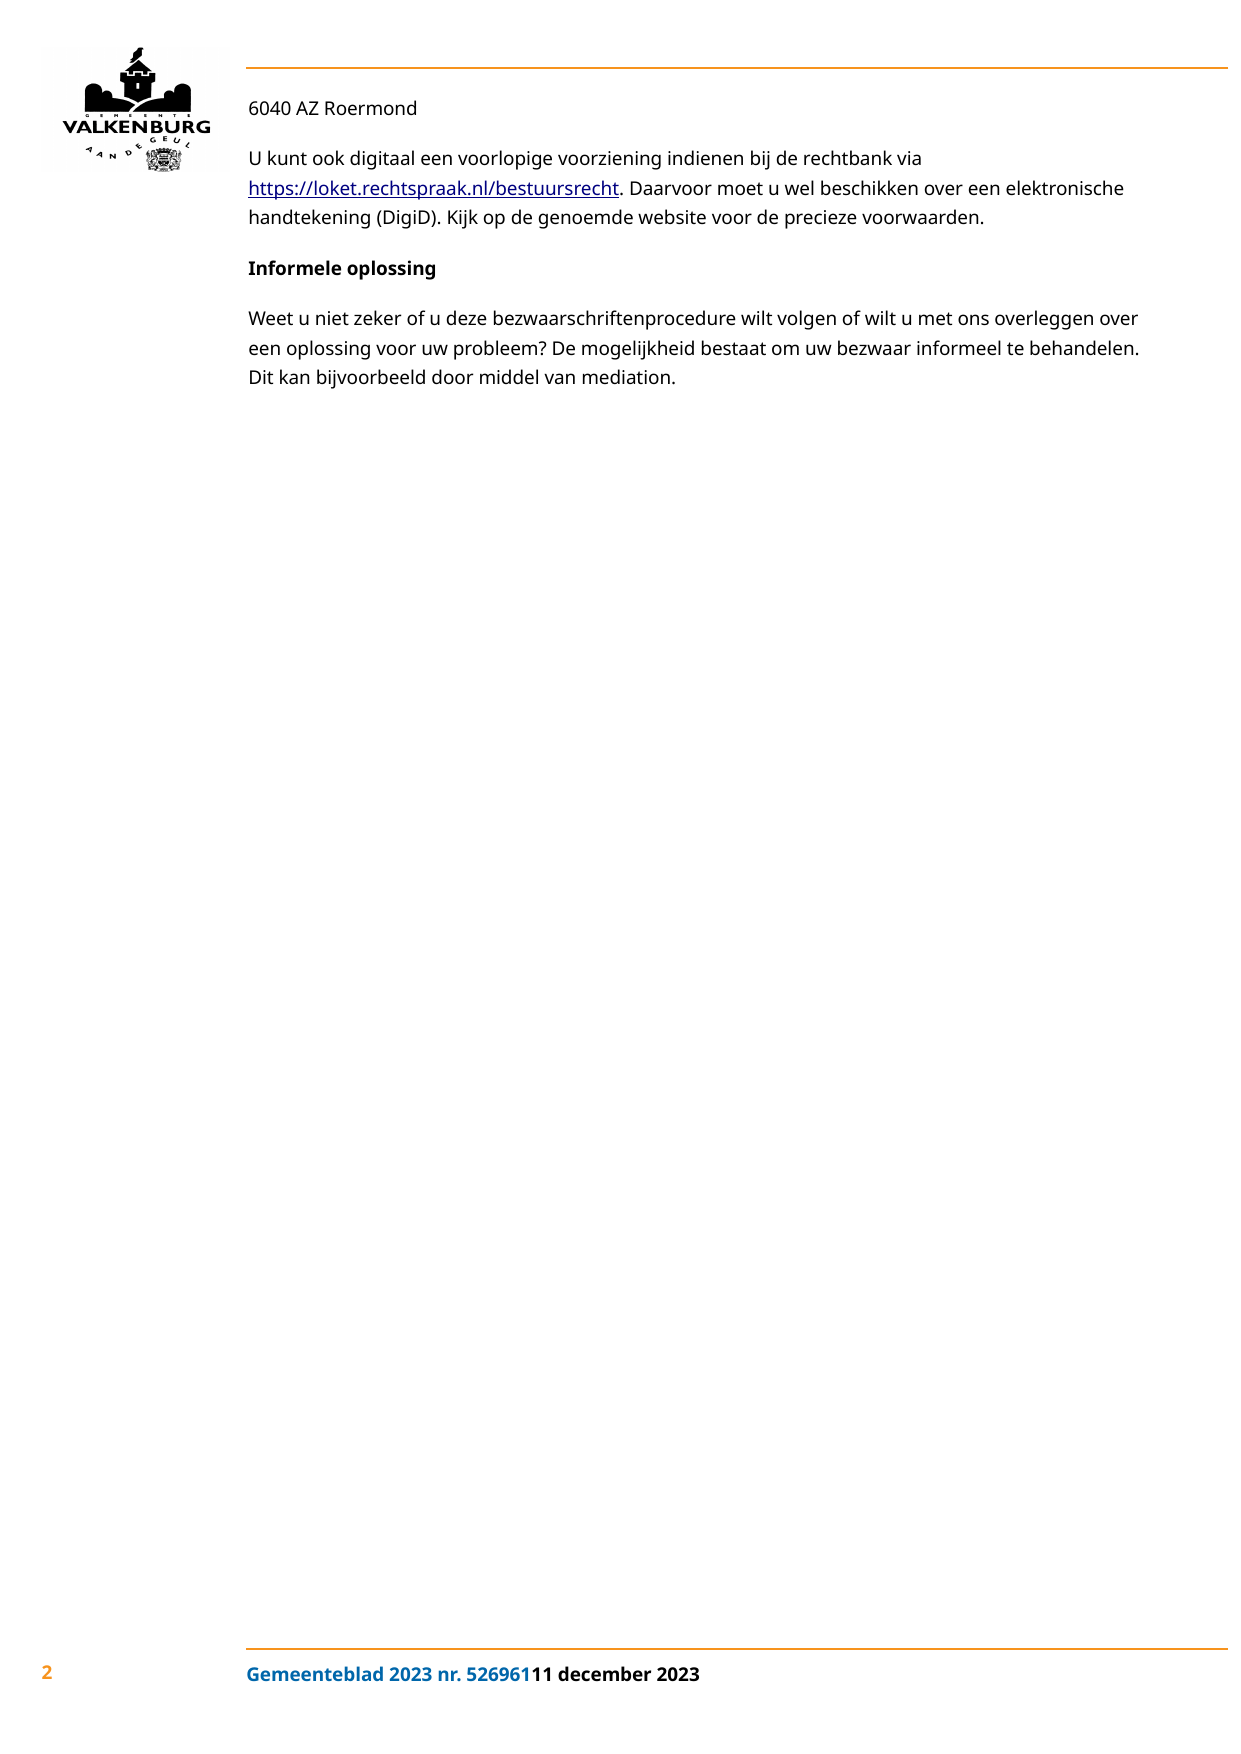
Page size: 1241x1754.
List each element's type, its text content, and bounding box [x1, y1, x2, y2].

text U kunt ook digitaal een voorlopige voorziening indienen bij de rechtbank via https://loket.rechtspraak.nl/bestuursrecht. Daarvoor moet u wel beschikken over een elektronische handtekening (DigiD). Kijk op de genoemde website voor de precieze voorwaarden. [248, 145, 1152, 230]
picture [41, 47, 231, 172]
text Informele oplossing [248, 255, 1152, 281]
text 6040 AZ Roermond [248, 95, 1152, 121]
text Weet u niet zeker of u deze bezwaarschriftenprocedure wilt volgen of wilt u met ons overleggen over een oplossing voor uw probleem? De mogelijkheid bestaat om uw bezwaar informeel te behandelen. Dit kan bijvoorbeeld door middel van mediation. [248, 305, 1152, 390]
